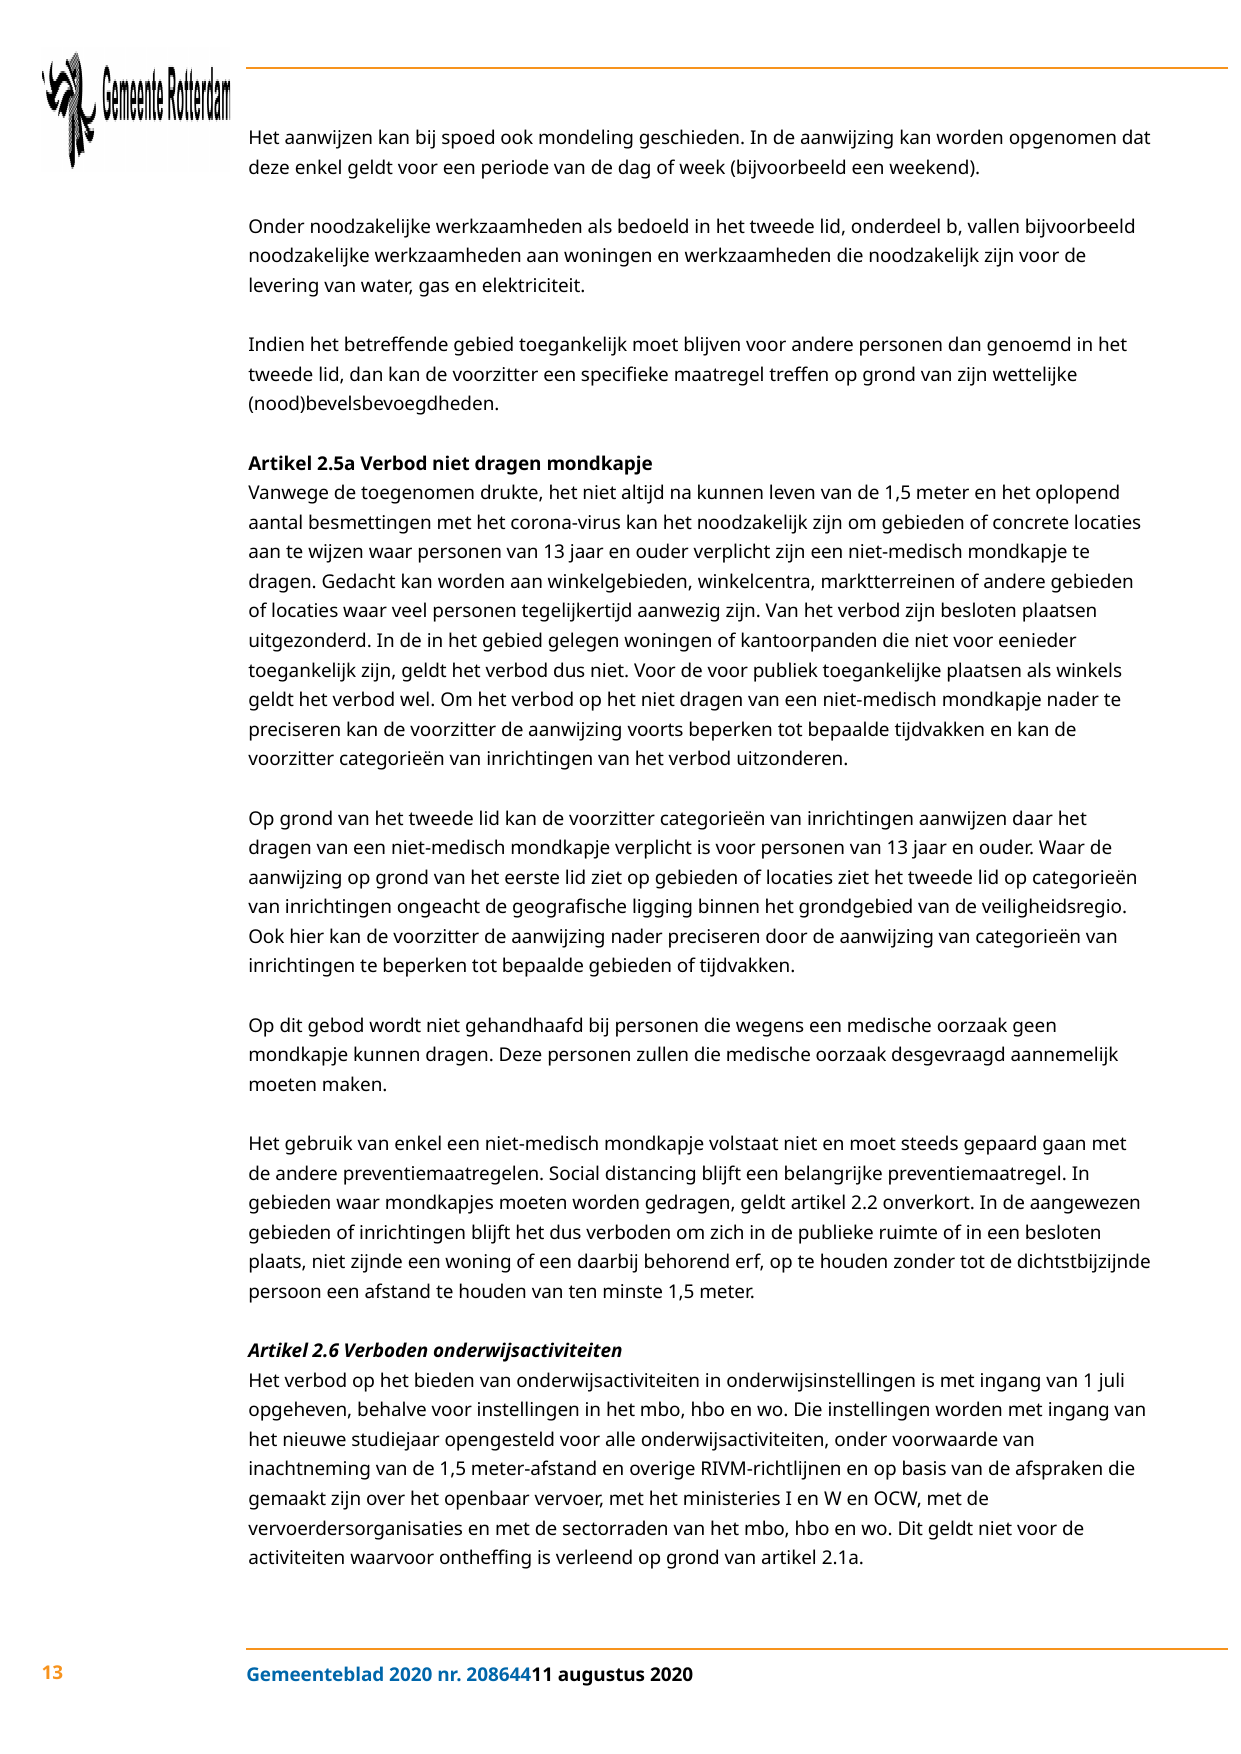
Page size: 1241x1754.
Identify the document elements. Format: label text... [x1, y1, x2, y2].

text Het verbod op het bieden van onderwijsactiviteiten in onderwijsinstellingen is met ingang van 1 juli opgeheven, behalve voor instellingen in het mbo, hbo en wo. Die instellingen worden met ingang van het nieuwe studiejaar opengesteld voor alle onderwijsactiviteiten, onder voorwaarde van inachtneming van de 1,5 meter-afstand en overige RIVM-richtlijnen en op basis van de afspraken die gemaakt zijn over het openbaar vervoer, met het ministeries I en W en OCW, met de vervoerdersorganisaties en met de sectorraden van het mbo, hbo en wo. Dit geldt niet voor de activiteiten waarvoor ontheffing is verleend op grond van artikel 2.1a. [248, 1367, 1152, 1570]
picture [41, 47, 231, 172]
text Het gebruik van enkel een niet-medisch mondkapje volstaat niet en moet steeds gepaard gaan met de andere preventiemaatregelen. Social distancing blijft een belangrijke preventiemaatregel. In gebieden waar mondkapjes moeten worden gedragen, geldt artikel 2.2 onverkort. In de aangewezen gebieden of inrichtingen blijft het dus verboden om zich in de publieke ruimte of in een besloten plaats, niet zijnde een woning of een daarbij behorend erf, op te houden zonder tot de dichtstbijzijnde persoon een afstand te houden van ten minste 1,5 meter. [248, 1130, 1152, 1304]
text Indien het betreffende gebied toegankelijk moet blijven voor andere personen dan genoemd in het tweede lid, dan kan de voorzitter een specifieke maatregel treffen op grond van zijn wettelijke (nood)bevelsbevoegdheden. [248, 331, 1152, 416]
text Het aanwijzen kan bij spoed ook mondeling geschieden. In de aanwijzing kan worden opgenomen dat deze enkel geldt voor een periode van de dag of week (bijvoorbeeld een weekend). [248, 124, 1152, 180]
text Op dit gebod wordt niet gehandhaafd bij personen die wegens een medische oorzaak geen mondkapje kunnen dragen. Deze personen zullen die medische oorzaak desgevraagd aannemelijk moeten maken. [248, 1012, 1152, 1097]
text Op grond van het tweede lid kan de voorzitter categorieën van inrichtingen aanwijzen daar het dragen van een niet-medisch mondkapje verplicht is voor personen van 13 jaar en ouder. Waar de aanwijzing op grond van het eerste lid ziet op gebieden of locaties ziet het tweede lid op categorieën van inrichtingen ongeacht de geografische ligging binnen het grondgebied van de veiligheidsregio. Ook hier kan de voorzitter de aanwijzing nader preciseren door de aanwijzing van categorieën van inrichtingen te beperken tot bepaalde gebieden of tijdvakken. [248, 805, 1152, 978]
text Vanwege de toegenomen drukte, het niet altijd na kunnen leven van de 1,5 meter en het oplopend aantal besmettingen met het corona-virus kan het noodzakelijk zijn om gebieden of concrete locaties aan te wijzen waar personen van 13 jaar en ouder verplicht zijn een niet-medisch mondkapje te dragen. Gedacht kan worden aan winkelgebieden, winkelcentra, marktterreinen of andere gebieden of locaties waar veel personen tegelijkertijd aanwezig zijn. Van het verbod zijn besloten plaatsen uitgezonderd. In de in het gebied gelegen woningen of kantoorpanden die niet voor eenieder toegankelijk zijn, geldt het verbod dus niet. Voor de voor publiek toegankelijke plaatsen als winkels geldt het verbod wel. Om het verbod op het niet dragen van een niet-medisch mondkapje nader te preciseren kan de voorzitter de aanwijzing voorts beperken tot bepaalde tijdvakken en kan de voorzitter categorieën van inrichtingen van het verbod uitzonderen. [248, 479, 1152, 771]
text Onder noodzakelijke werkzaamheden als bedoeld in het tweede lid, onderdeel b, vallen bijvoorbeeld noodzakelijke werkzaamheden aan woningen en werkzaamheden die noodzakelijk zijn voor de levering van water, gas en elektriciteit. [248, 213, 1152, 298]
text Artikel 2.5a Verbod niet dragen mondkapje [248, 450, 1152, 476]
text Artikel 2.6 Verboden onderwijsactiviteiten [248, 1337, 1152, 1363]
